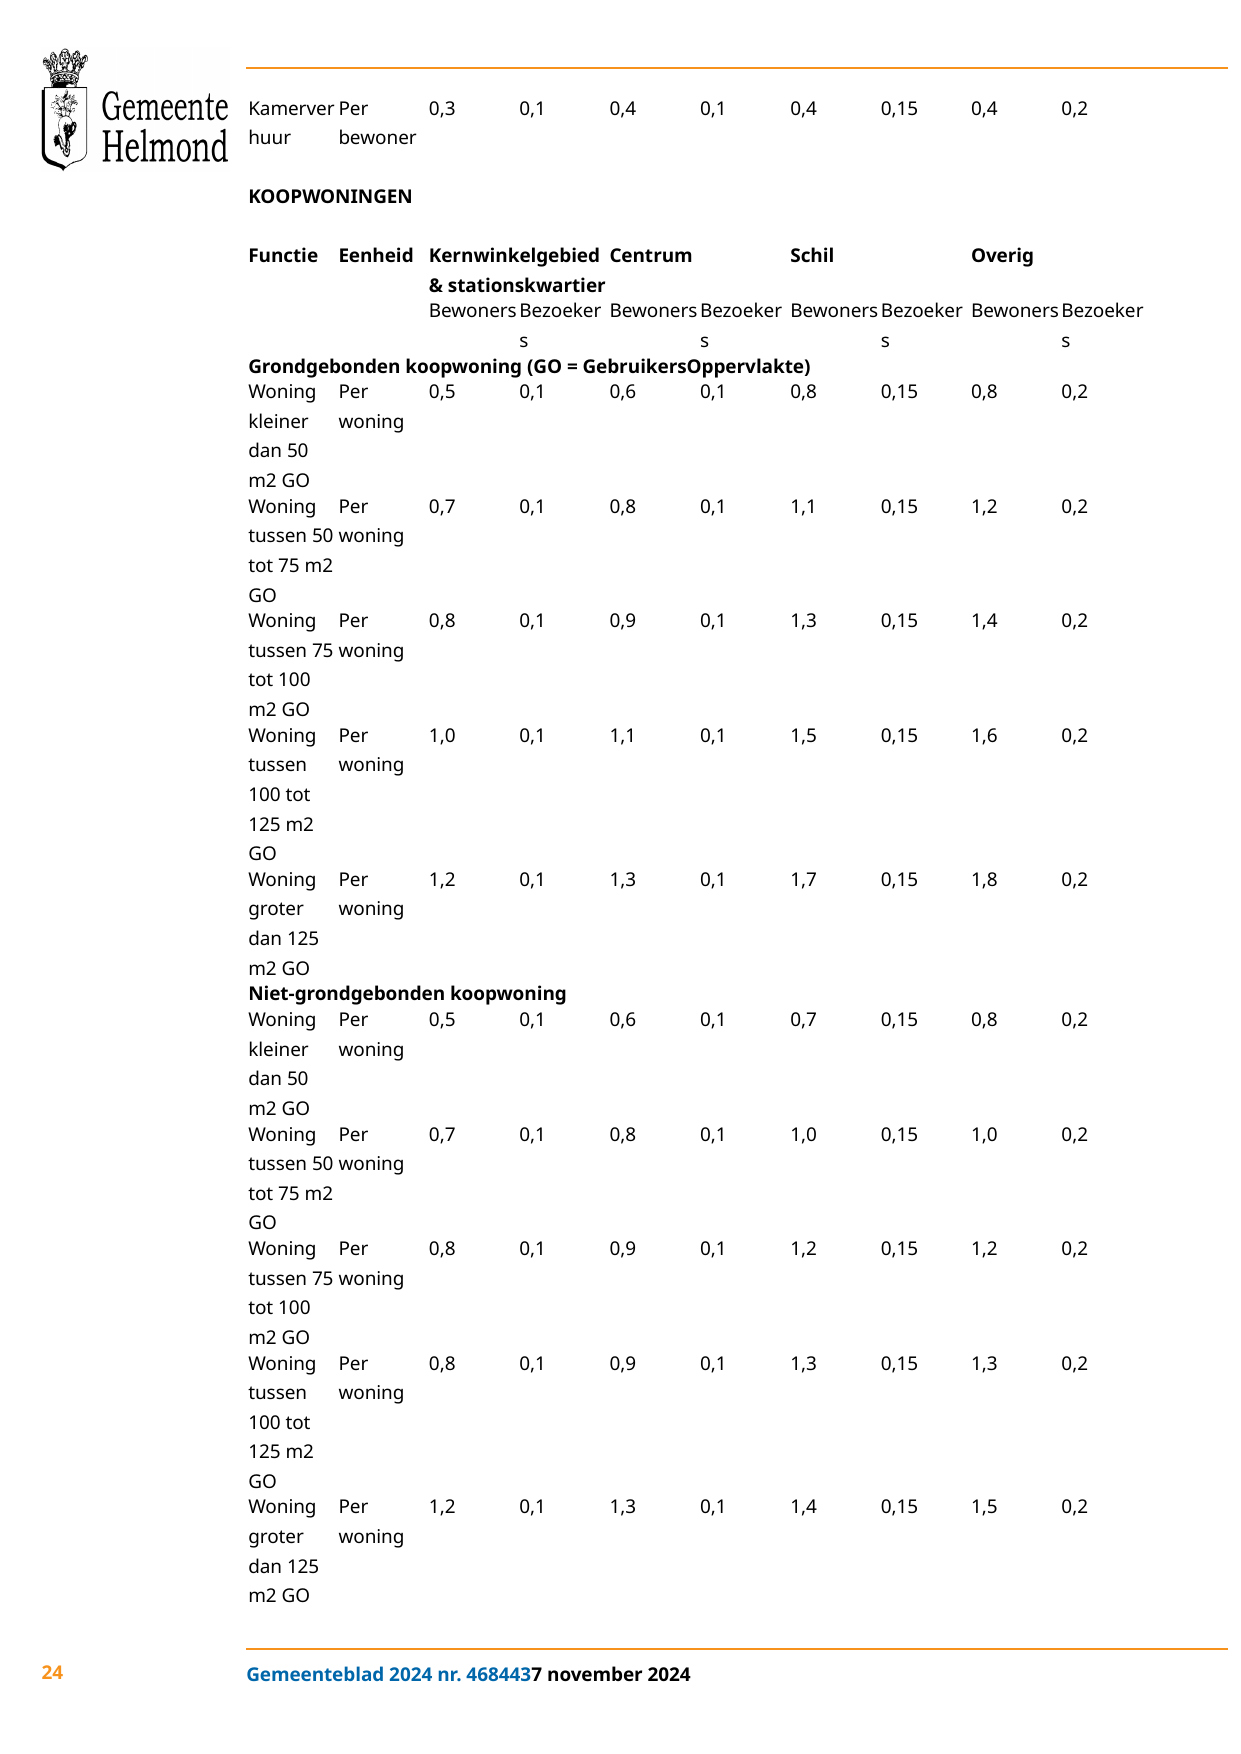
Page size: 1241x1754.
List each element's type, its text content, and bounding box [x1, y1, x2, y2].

table_cell 1,5 [971, 1494, 1061, 1608]
table_cell 1,4 [971, 608, 1061, 722]
table_cell 0,1 [519, 866, 609, 981]
table_cell Woning groter dan 125 m2 GO [248, 866, 338, 981]
table_cell Per woning [338, 1006, 429, 1121]
table_cell Woning tussen 75 tot 100 m2 GO [248, 1235, 338, 1350]
table_cell 0,8 [609, 493, 700, 607]
table_cell 0,15 [881, 379, 971, 493]
table_cell Woning tussen 50 tot 75 m2 GO [248, 1121, 338, 1235]
table_cell Bewoners [429, 298, 519, 353]
table_cell 1,7 [790, 866, 881, 981]
table_cell Bezoekers [1061, 298, 1152, 353]
table_cell Bewoners [971, 298, 1061, 353]
table_cell Per woning [338, 866, 429, 981]
table_cell 0,4 [790, 95, 881, 150]
table_cell 0,15 [881, 95, 971, 150]
table_cell 0,15 [881, 1006, 971, 1121]
table_cell 0,7 [429, 1121, 519, 1235]
table_cell 0,1 [700, 1121, 790, 1235]
table_header Schil [790, 242, 971, 297]
table_cell 0,6 [609, 379, 700, 493]
table_cell 0,8 [429, 1350, 519, 1494]
table_cell 1,3 [971, 1350, 1061, 1494]
table_cell 0,1 [519, 1121, 609, 1235]
table_cell 0,1 [519, 1006, 609, 1121]
table_cell 0,2 [1061, 1235, 1152, 1350]
table_cell 1,1 [609, 722, 700, 866]
table_cell Bezoekers [519, 298, 609, 353]
table_cell Grondgebonden koopwoning (GO = GebruikersOppervlakte) [248, 353, 1152, 378]
table_cell 0,15 [881, 1235, 971, 1350]
table_cell Per woning [338, 1350, 429, 1494]
table_cell 0,1 [700, 722, 790, 866]
table_cell 0,7 [790, 1006, 881, 1121]
table_cell 0,9 [609, 1350, 700, 1494]
table_cell Per woning [338, 608, 429, 722]
picture [41, 47, 231, 172]
table_cell 1,0 [429, 722, 519, 866]
table_cell Per woning [338, 379, 429, 493]
table_cell 0,5 [429, 1006, 519, 1121]
table_cell Per woning [338, 493, 429, 607]
table_cell 0,1 [700, 866, 790, 981]
table_cell 0,15 [881, 722, 971, 866]
table_cell 0,2 [1061, 493, 1152, 607]
table_cell Per bewoner [338, 95, 429, 150]
table_cell Per woning [338, 722, 429, 866]
table_cell Bewoners [790, 298, 881, 353]
table_cell 0,5 [429, 379, 519, 493]
table_cell 1,2 [790, 1235, 881, 1350]
table_header Kernwinkelgebied & stationskwartier [429, 242, 609, 297]
table_cell 1,6 [971, 722, 1061, 866]
table_cell 0,9 [609, 608, 700, 722]
table_cell 1,0 [790, 1121, 881, 1235]
table_cell 1,3 [790, 608, 881, 722]
table_cell 0,1 [519, 1235, 609, 1350]
table_cell 0,8 [609, 1121, 700, 1235]
table_cell 1,4 [790, 1494, 881, 1608]
table_cell Woning groter dan 125 m2 GO [248, 1494, 338, 1608]
table_cell Niet-grondgebonden koopwoning [248, 981, 1152, 1006]
table_cell 0,2 [1061, 1006, 1152, 1121]
table_cell 0,1 [519, 95, 609, 150]
table_cell 0,1 [519, 608, 609, 722]
table_cell Woning tussen 100 tot 125 m2 GO [248, 1350, 338, 1494]
table_cell 0,3 [429, 95, 519, 150]
table_cell Woning kleiner dan 50 m2 GO [248, 1006, 338, 1121]
table_cell 0,1 [519, 1350, 609, 1494]
table_cell 0,15 [881, 866, 971, 981]
table_cell 0,1 [700, 379, 790, 493]
table_cell 0,2 [1061, 608, 1152, 722]
table_cell 0,15 [881, 1494, 971, 1608]
table_cell 0,4 [971, 95, 1061, 150]
table_cell Woning tussen 100 tot 125 m2 GO [248, 722, 338, 866]
table_cell 0,6 [609, 1006, 700, 1121]
table_cell 0,15 [881, 1350, 971, 1494]
table_cell 1,3 [609, 866, 700, 981]
table_cell 1,5 [790, 722, 881, 866]
table_cell 0,1 [700, 1494, 790, 1608]
table_cell Woning kleiner dan 50 m2 GO [248, 379, 338, 493]
table_cell 0,15 [881, 608, 971, 722]
table_cell 0,4 [609, 95, 700, 150]
table_cell 1,3 [609, 1494, 700, 1608]
table_cell Bezoekers [700, 298, 790, 353]
text KOOPWONINGEN [248, 183, 1152, 209]
table_cell 0,1 [700, 1006, 790, 1121]
table_cell 1,2 [971, 1235, 1061, 1350]
table_cell 0,8 [971, 1006, 1061, 1121]
table_cell Per woning [338, 1494, 429, 1608]
table_header Functie [248, 242, 338, 297]
table_header Centrum [609, 242, 790, 297]
table_cell 1,0 [971, 1121, 1061, 1235]
table_cell 0,2 [1061, 1121, 1152, 1235]
table_cell 0,8 [429, 608, 519, 722]
table_cell 1,3 [790, 1350, 881, 1494]
table_cell 0,15 [881, 1121, 971, 1235]
table_cell 0,2 [1061, 722, 1152, 866]
table_cell 0,8 [971, 379, 1061, 493]
table_cell 0,2 [1061, 95, 1152, 150]
table_cell [248, 298, 429, 353]
table_cell Bewoners [609, 298, 700, 353]
table_cell 0,2 [1061, 379, 1152, 493]
table_header Overig [971, 242, 1152, 297]
table_cell Kamerverhuur [248, 95, 338, 150]
table_cell Per woning [338, 1235, 429, 1350]
table_cell Bezoekers [881, 298, 971, 353]
table_cell 0,1 [519, 379, 609, 493]
table_cell 0,7 [429, 493, 519, 607]
table_cell 1,2 [971, 493, 1061, 607]
table_cell 0,1 [700, 1235, 790, 1350]
table_cell 0,1 [519, 1494, 609, 1608]
table_cell Woning tussen 50 tot 75 m2 GO [248, 493, 338, 607]
table_cell 0,15 [881, 493, 971, 607]
table_cell 0,1 [519, 493, 609, 607]
table_cell 1,2 [429, 1494, 519, 1608]
table_cell 0,1 [519, 722, 609, 866]
table_cell 1,2 [429, 866, 519, 981]
table_cell 0,1 [700, 95, 790, 150]
table_cell 1,8 [971, 866, 1061, 981]
table_cell 0,8 [429, 1235, 519, 1350]
table_cell 0,1 [700, 608, 790, 722]
table_cell 0,1 [700, 493, 790, 607]
table_cell 1,1 [790, 493, 881, 607]
table_header Eenheid [338, 242, 429, 297]
table_cell 0,2 [1061, 1350, 1152, 1494]
table_cell Woning tussen 75 tot 100 m2 GO [248, 608, 338, 722]
table_cell 0,1 [700, 1350, 790, 1494]
table_cell Per woning [338, 1121, 429, 1235]
table_cell 0,2 [1061, 866, 1152, 981]
table_cell 0,2 [1061, 1494, 1152, 1608]
table_cell 0,8 [790, 379, 881, 493]
table_cell 0,9 [609, 1235, 700, 1350]
